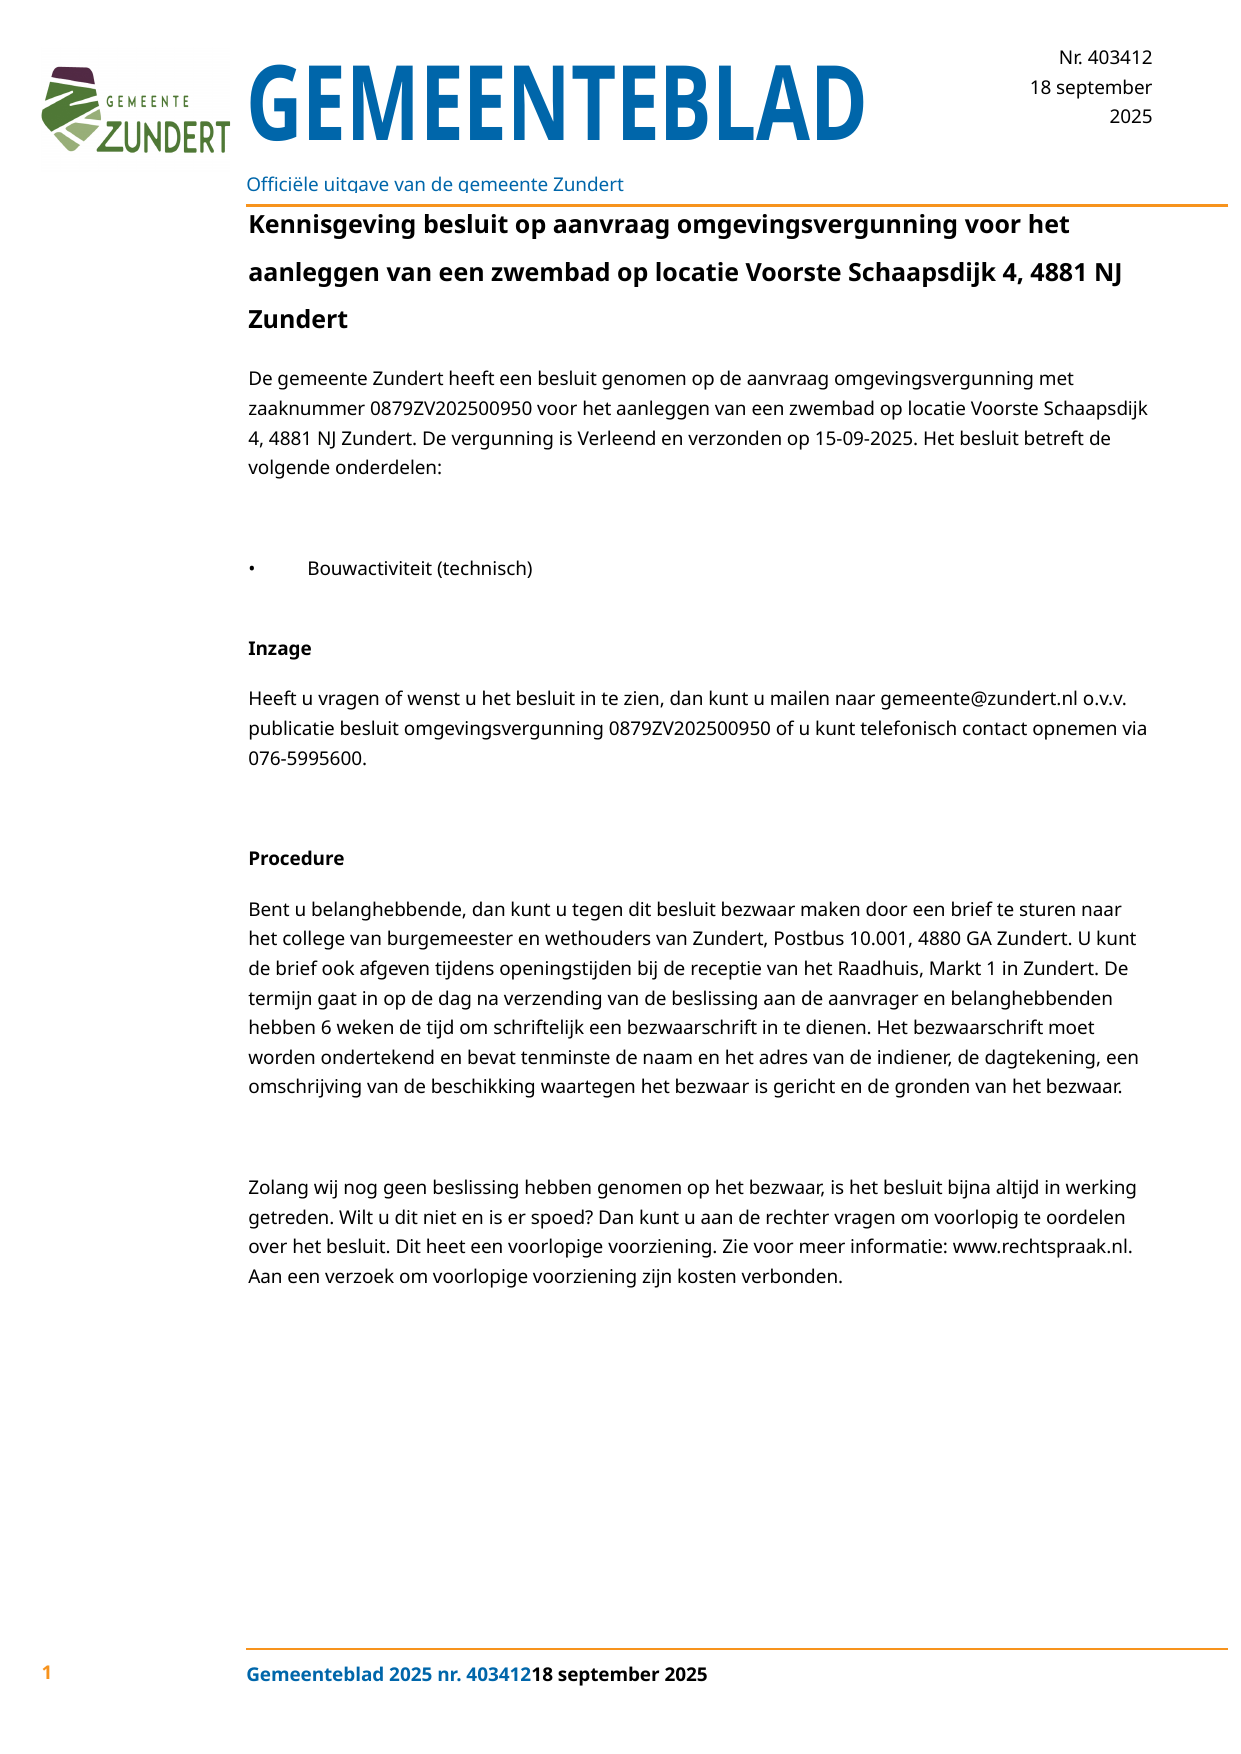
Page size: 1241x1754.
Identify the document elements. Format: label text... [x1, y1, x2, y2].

text Bent u belanghebbende, dan kunt u tegen dit besluit bezwaar maken door een brief te sturen naar het college van burgemeester en wethouders van Zundert, Postbus 10.001, 4880 GA Zundert. U kunt de brief ook afgeven tijdens openingstijden bij de receptie van het Raadhuis, Markt 1 in Zundert. De termijn gaat in op de dag na verzending van de beslissing aan de aanvrager en belanghebbenden hebben 6 weken de tijd om schriftelijk een bezwaarschrift in te dienen. Het bezwaarschrift moet worden ondertekend en bevat tenminste de naam en het adres van de indiener, de dagtekening, een omschrijving van de beschikking waartegen het bezwaar is gericht en de gronden van het bezwaar. [248, 896, 1152, 1099]
list Bouwactiviteit (technisch) [248, 555, 1152, 581]
text Procedure [248, 846, 1152, 871]
text Heeft u vragen of wenst u het besluit in te zien, dan kunt u mailen naar gemeente@zundert.nl o.v.v. publicatie besluit omgevingsvergunning 0879ZV202500950 of u kunt telefonisch contact opnemen via 076-5995600. [248, 686, 1152, 770]
text De gemeente Zundert heeft een besluit genomen op de aanvraag omgevingsvergunning met zaaknummer 0879ZV202500950 voor het aanleggen van een zwembad op locatie Voorste Schaapsdijk 4, 4881 NJ Zundert. De vergunning is Verleend en verzonden op 15-09-2025. Het besluit betreft de volgende onderdelen: [248, 366, 1152, 480]
text Inzage [248, 635, 1152, 661]
text Zolang wij nog geen beslissing hebben genomen op het bezwaar, is het besluit bijna altijd in werking getreden. Wilt u dit niet en is er spoed? Dan kunt u aan de rechter vragen om voorlopig te oordelen over het besluit. Dit heet een voorlopige voorziening. Zie voor meer informatie: www.rechtspraak.nl. Aan een verzoek om voorlopige voorziening zijn kosten verbonden. [248, 1174, 1152, 1289]
text Kennisgeving besluit op aanvraag omgevingsvergunning voor het aanleggen van een zwembad op locatie Voorste Schaapsdijk 4, 4881 NJ Zundert [248, 207, 1152, 336]
picture [41, 47, 231, 172]
